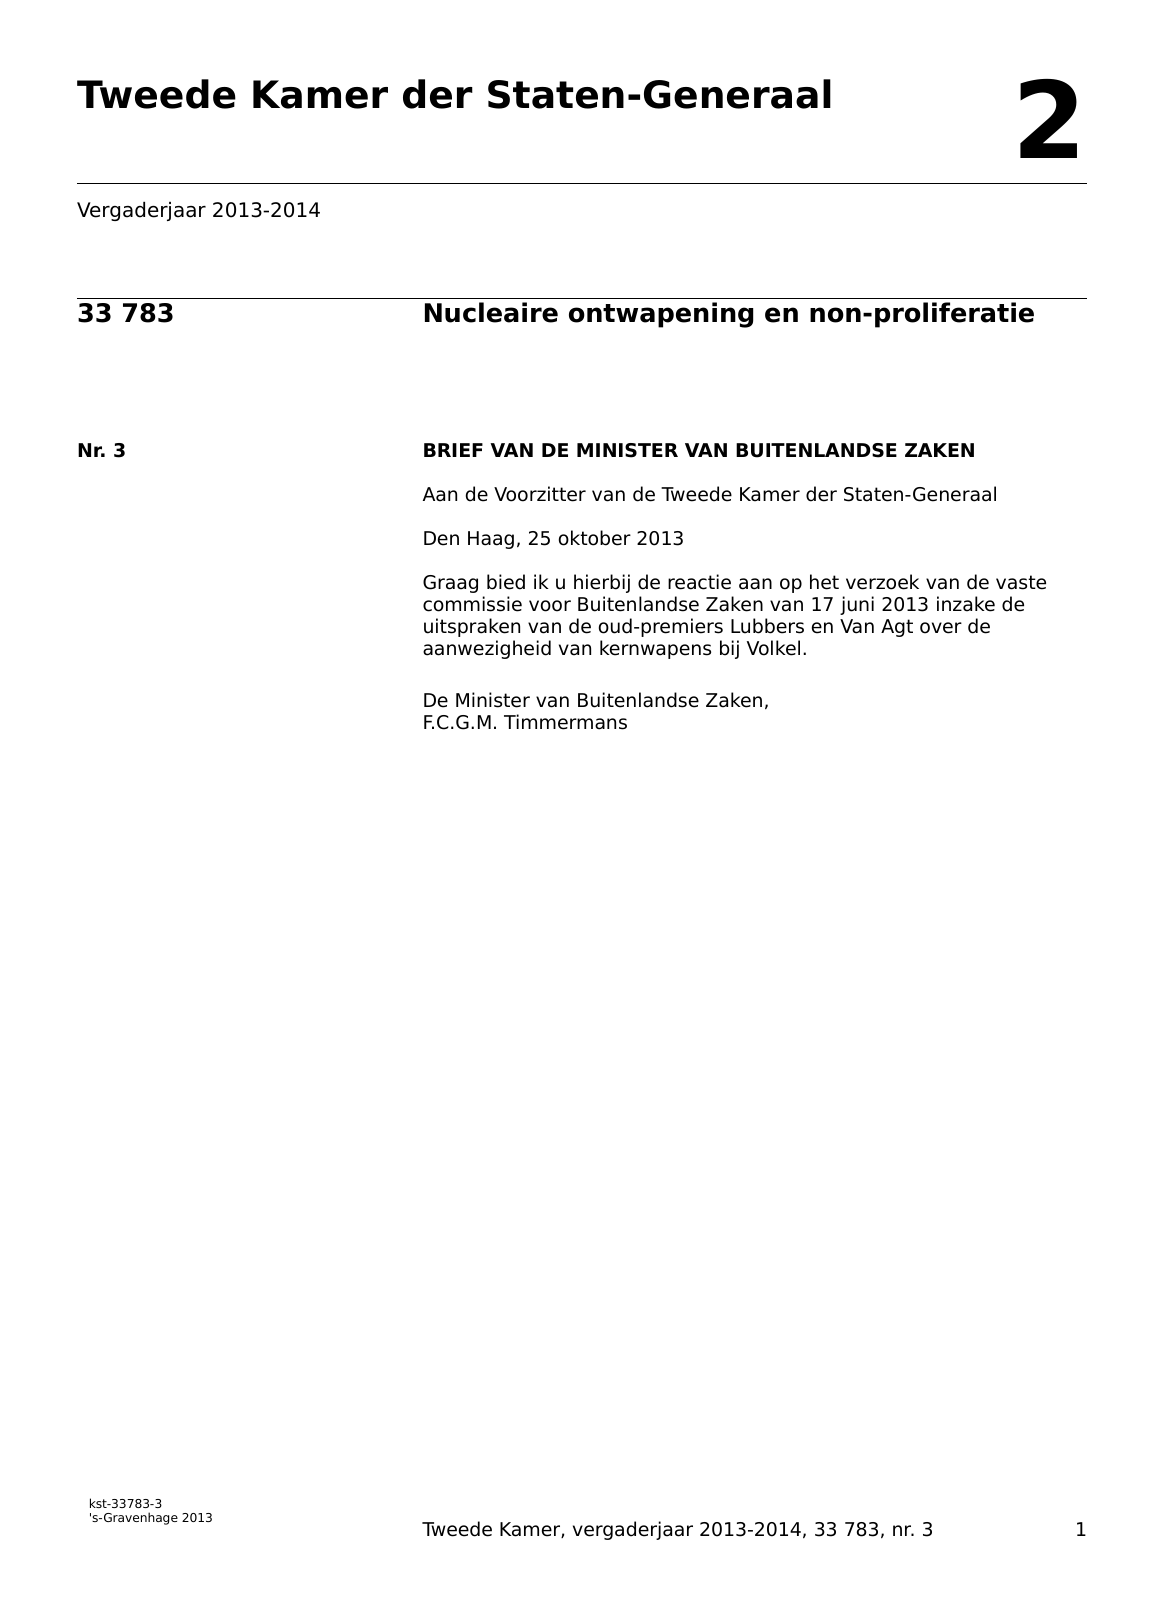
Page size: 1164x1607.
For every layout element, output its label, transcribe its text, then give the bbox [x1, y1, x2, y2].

subtitle Nr. 3 BRIEF VAN DE MINISTER VAN BUITENLANDSE ZAKEN [77, 440, 1087, 462]
table_header 2 [886, 59, 1087, 183]
text 's-Gravenhage 2013 [88, 1511, 323, 1525]
table_header Tweede Kamer der Staten-Generaal [77, 59, 886, 183]
subtitle 33 783 Nucleaire ontwapening en non-proliferatie [77, 299, 1087, 329]
text De Minister van Buitenlandse Zaken, F.C.G.M. Timmermans [422, 690, 1087, 734]
text kst-33783-3 [88, 1497, 323, 1511]
text Graag bied ik u hierbij de reactie aan op het verzoek van de vaste commissie voor Buitenlandse Zaken van 17 juni 2013 inzake de uitspraken van de oud-premiers Lubbers en Van Agt over de aanwezigheid van kernwapens bij Volkel. [422, 572, 1087, 660]
text Aan de Voorzitter van de Tweede Kamer der Staten-Generaal [422, 484, 1087, 506]
text Den Haag, 25 oktober 2013 [422, 528, 1087, 550]
table_cell Vergaderjaar 2013-2014 [77, 184, 1087, 298]
